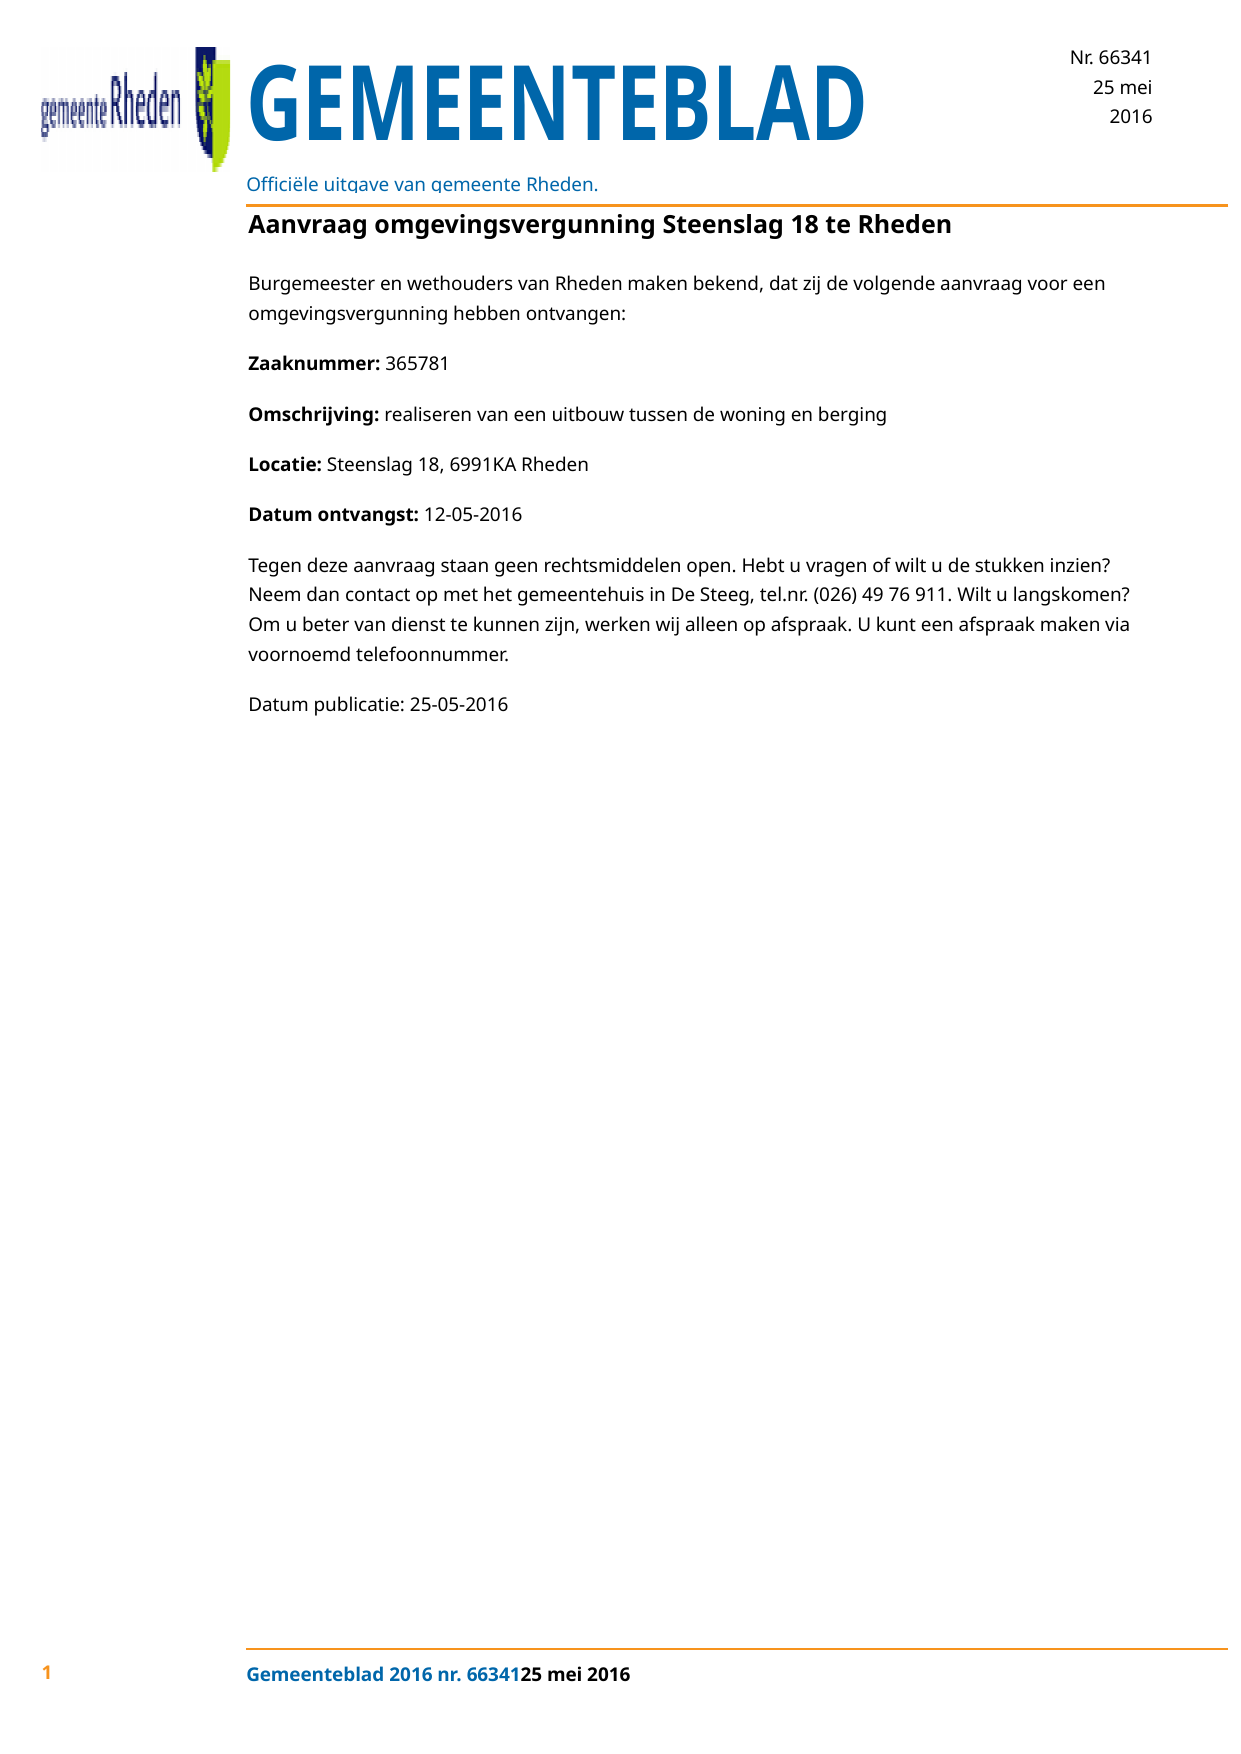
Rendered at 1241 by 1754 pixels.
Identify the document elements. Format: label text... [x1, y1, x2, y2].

text Omschrijving: realiseren van een uitbouw tussen de woning en berging [248, 401, 1152, 426]
text Locatie: Steenslag 18, 6991KA Rheden [248, 451, 1152, 477]
text Datum ontvangst: 12-05-2016 [248, 502, 1152, 527]
text Aanvraag omgevingsvergunning Steenslag 18 te Rheden [248, 207, 1152, 241]
text Datum publicatie: 25-05-2016 [248, 691, 1152, 717]
text Zaaknummer: 365781 [248, 350, 1152, 376]
text Tegen deze aanvraag staan geen rechtsmiddelen open. Hebt u vragen of wilt u de stukken inzien? Neem dan contact op met het gemeentehuis in De Steeg, tel.nr. (026) 49 76 911. Wilt u langskomen? Om u beter van dienst te kunnen zijn, werken wij alleen op afspraak. U kunt een afspraak maken via voornoemd telefoonnummer. [248, 552, 1152, 666]
picture [41, 47, 231, 172]
text Burgemeester en wethouders van Rheden maken bekend, dat zij de volgende aanvraag voor een omgevingsvergunning hebben ontvangen: [248, 270, 1152, 326]
